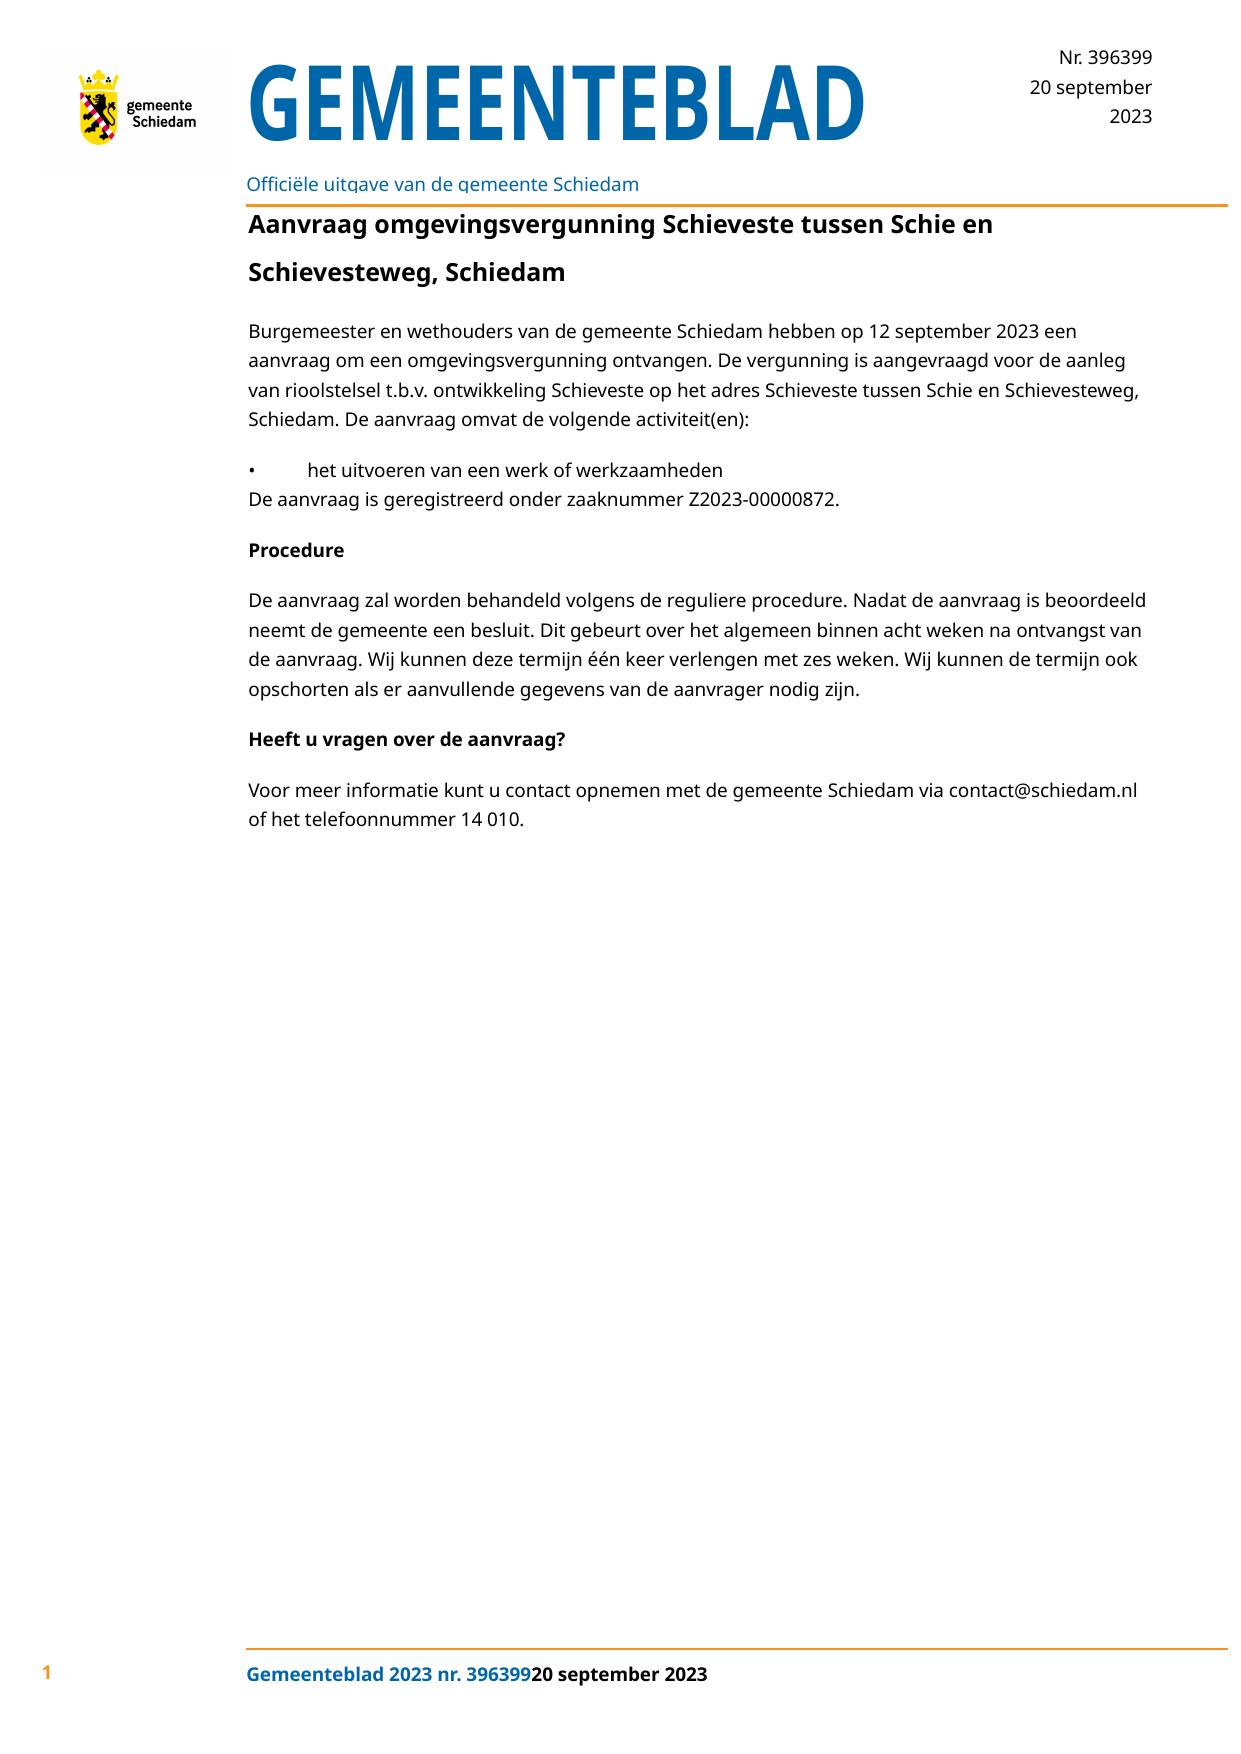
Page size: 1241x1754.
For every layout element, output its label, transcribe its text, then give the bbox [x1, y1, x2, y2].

text De aanvraag zal worden behandeld volgens de reguliere procedure. Nadat de aanvraag is beoordeeld neemt de gemeente een besluit. Dit gebeurt over het algemeen binnen acht weken na ontvangst van de aanvraag. Wij kunnen deze termijn één keer verlengen met zes weken. Wij kunnen de termijn ook opschorten als er aanvullende gegevens van de aanvrager nodig zijn. [248, 587, 1152, 702]
text Voor meer informatie kunt u contact opnemen met de gemeente Schiedam via contact@schiedam.nl of het telefoonnummer 14 010. [248, 777, 1152, 832]
text Aanvraag omgevingsvergunning Schieveste tussen Schie en Schievesteweg, Schiedam [248, 207, 1152, 288]
picture [41, 47, 231, 172]
text Heeft u vragen over de aanvraag? [248, 727, 1152, 752]
text De aanvraag is geregistreerd onder zaaknummer Z2023-00000872. [248, 487, 1152, 512]
text Procedure [248, 537, 1152, 563]
text Burgemeester en wethouders van de gemeente Schiedam hebben op 12 september 2023 een aanvraag om een omgevingsvergunning ontvangen. De vergunning is aangevraagd voor de aanleg van rioolstelsel t.b.v. ontwikkeling Schieveste op het adres Schieveste tussen Schie en Schievesteweg, Schiedam. De aanvraag omvat de volgende activiteit(en): [248, 318, 1152, 432]
list het uitvoeren van een werk of werkzaamheden [248, 457, 1152, 483]
